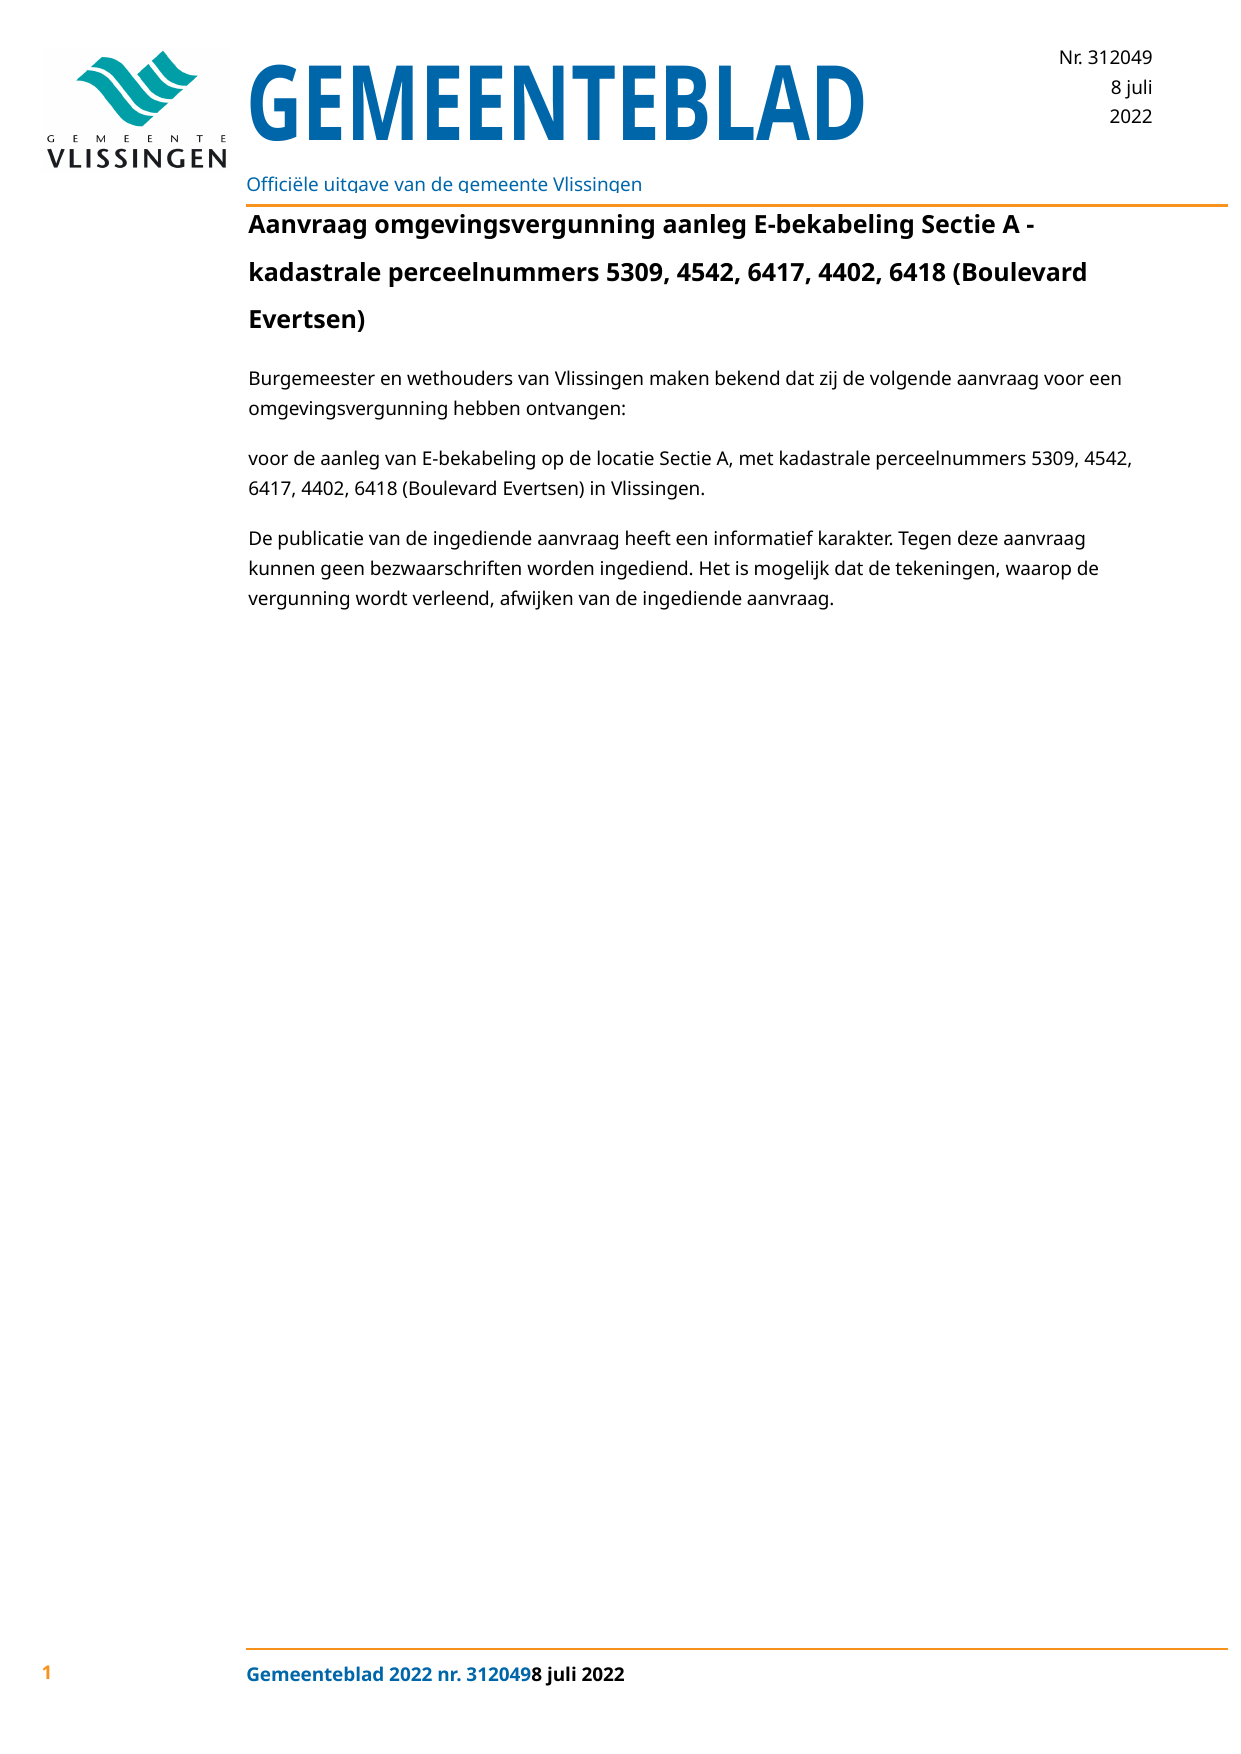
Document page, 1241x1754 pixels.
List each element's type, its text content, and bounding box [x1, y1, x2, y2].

picture [41, 47, 231, 172]
text De publicatie van de ingediende aanvraag heeft een informatief karakter. Tegen deze aanvraag kunnen geen bezwaarschriften worden ingediend. Het is mogelijk dat de tekeningen, waarop de vergunning wordt verleend, afwijken van de ingediende aanvraag. [248, 526, 1152, 610]
text voor de aanleg van E-bekabeling op de locatie Sectie A, met kadastrale perceelnummers 5309, 4542, 6417, 4402, 6418 (Boulevard Evertsen) in Vlissingen. [248, 446, 1152, 501]
text Aanvraag omgevingsvergunning aanleg E-bekabeling Sectie A - kadastrale perceelnummers 5309, 4542, 6417, 4402, 6418 (Boulevard Evertsen) [248, 207, 1152, 336]
text Burgemeester en wethouders van Vlissingen maken bekend dat zij de volgende aanvraag voor een omgevingsvergunning hebben ontvangen: [248, 366, 1152, 421]
